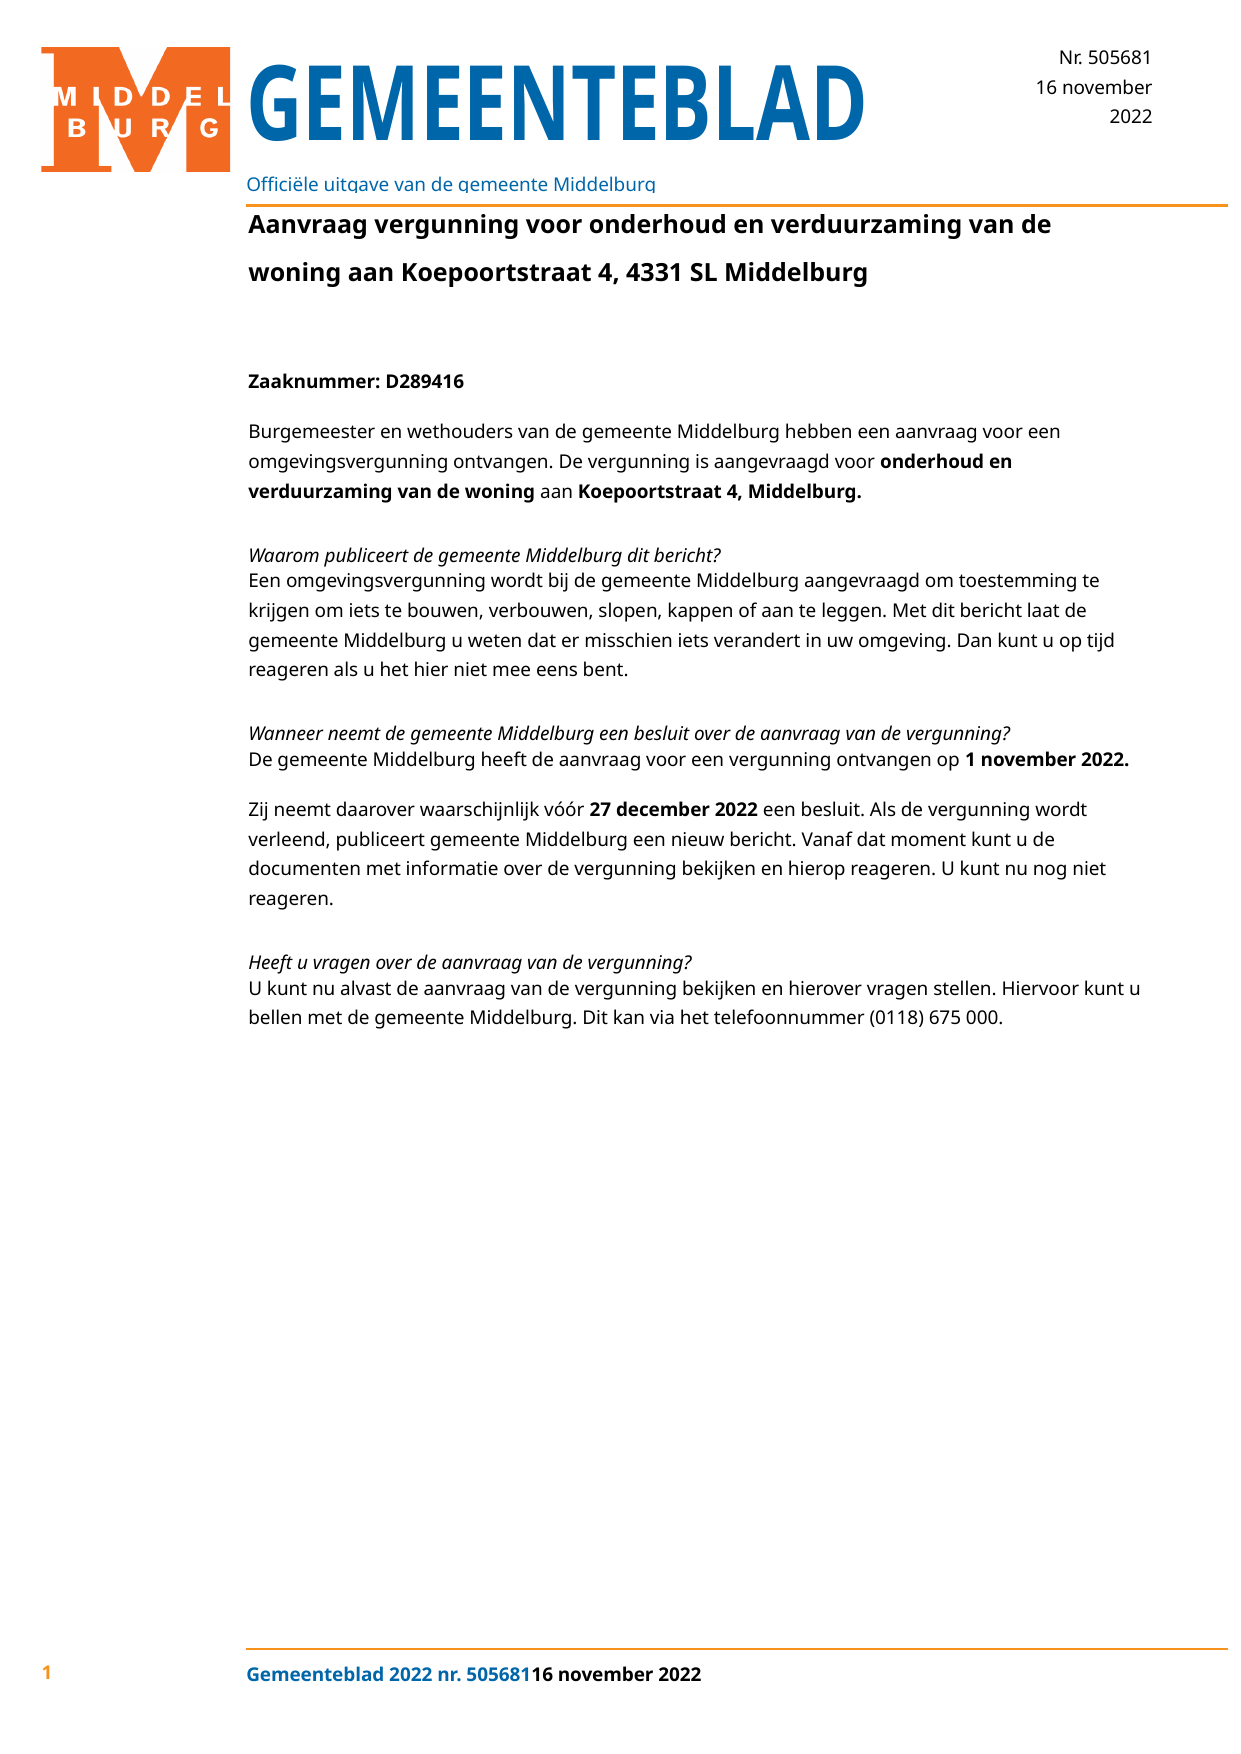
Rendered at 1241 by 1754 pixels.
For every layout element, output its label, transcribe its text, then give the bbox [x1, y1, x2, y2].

text Een omgevingsvergunning wordt bij de gemeente Middelburg aangevraagd om toestemming te krijgen om iets te bouwen, verbouwen, slopen, kappen of aan te leggen. Met dit bericht laat de gemeente Middelburg u weten dat er misschien iets verandert in uw omgeving. Dan kunt u op tijd reageren als u het hier niet mee eens bent. [248, 568, 1152, 682]
text Waarom publiceert de gemeente Middelburg dit bericht? [248, 542, 1152, 568]
text Burgemeester en wethouders van de gemeente Middelburg hebben een aanvraag voor een omgevingsvergunning ontvangen. De vergunning is aangevraagd voor onderhoud en verduurzaming van de woning aan Koepoortstraat 4, Middelburg. [248, 419, 1152, 504]
text Zij neemt daarover waarschijnlijk vóór 27 december 2022 een besluit. Als de vergunning wordt verleend, publiceert gemeente Middelburg een nieuw bericht. Vanaf dat moment kunt u de documenten met informatie over de vergunning bekijken en hierop reageren. U kunt nu nog niet reageren. [248, 796, 1152, 911]
text Zaaknummer: D289416 [248, 368, 1152, 394]
text U kunt nu alvast de aanvraag van de vergunning bekijken en hierover vragen stellen. Hiervoor kunt u bellen met de gemeente Middelburg. Dit kan via het telefoonnummer (0118) 675 000. [248, 975, 1152, 1030]
text Heeft u vragen over de aanvraag van de vergunning? [248, 949, 1152, 975]
picture [41, 47, 231, 172]
text De gemeente Middelburg heeft de aanvraag voor een vergunning ontvangen op 1 november 2022. [248, 746, 1152, 772]
text Wanneer neemt de gemeente Middelburg een besluit over de aanvraag van de vergunning? [248, 720, 1152, 746]
text Aanvraag vergunning voor onderhoud en verduurzaming van de woning aan Koepoortstraat 4, 4331 SL Middelburg [248, 207, 1152, 288]
